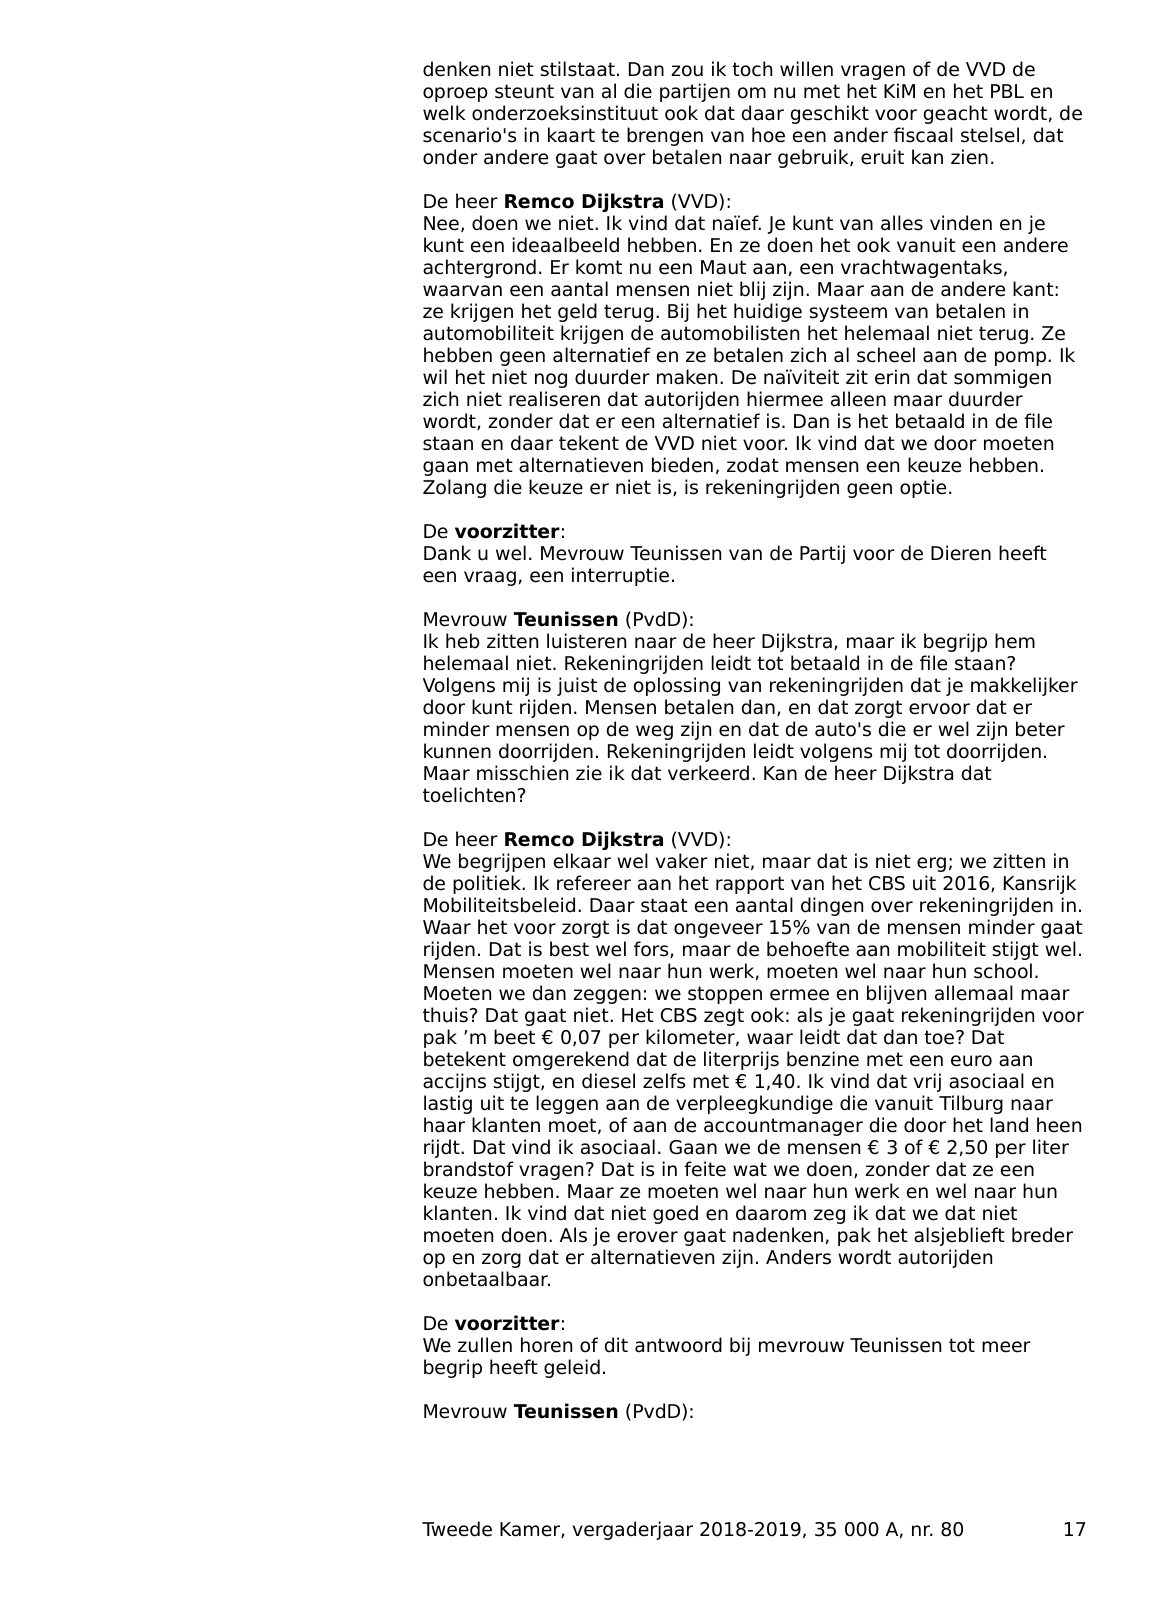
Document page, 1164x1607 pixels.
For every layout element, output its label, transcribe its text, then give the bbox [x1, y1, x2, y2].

text Ik heb zitten luisteren naar de heer Dijkstra, maar ik begrijp hem helemaal niet. Rekeningrijden leidt tot betaald in de file staan? Volgens mij is juist de oplossing van rekeningrijden dat je makkelijker door kunt rijden. Mensen betalen dan, en dat zorgt ervoor dat er minder mensen op de weg zijn en dat de auto's die er wel zijn beter kunnen doorrijden. Rekeningrijden leidt volgens mij tot doorrijden. Maar misschien zie ik dat verkeerd. Kan de heer Dijkstra dat toelichten? [422, 631, 1087, 807]
text Nee, doen we niet. Ik vind dat naïef. Je kunt van alles vinden en je kunt een ideaalbeeld hebben. En ze doen het ook vanuit een andere achtergrond. Er komt nu een Maut aan, een vrachtwagentaks, waarvan een aantal mensen niet blij zijn. Maar aan de andere kant: ze krijgen het geld terug. Bij het huidige systeem van betalen in automobiliteit krijgen de automobilisten het helemaal niet terug. Ze hebben geen alternatief en ze betalen zich al scheel aan de pomp. Ik wil het niet nog duurder maken. De naïviteit zit erin dat sommigen zich niet realiseren dat autorijden hiermee alleen maar duurder wordt, zonder dat er een alternatief is. Dan is het betaald in de file staan en daar tekent de VVD niet voor. Ik vind dat we door moeten gaan met alternatieven bieden, zodat mensen een keuze hebben. Zolang die keuze er niet is, is rekeningrijden geen optie. [422, 213, 1087, 499]
text denken niet stilstaat. Dan zou ik toch willen vragen of de VVD de oproep steunt van al die partijen om nu met het KiM en het PBL en welk onderzoeksinstituut ook dat daar geschikt voor geacht wordt, de scenario's in kaart te brengen van hoe een ander fiscaal stelsel, dat onder andere gaat over betalen naar gebruik, eruit kan zien. [422, 59, 1087, 169]
text De voorzitter: [422, 1313, 1087, 1335]
text De heer Remco Dijkstra (VVD): [422, 191, 1087, 213]
text De heer Remco Dijkstra (VVD): [422, 829, 1087, 851]
text De voorzitter: [422, 521, 1087, 543]
text Mevrouw Teunissen (PvdD): [422, 609, 1087, 631]
text We begrijpen elkaar wel vaker niet, maar dat is niet erg; we zitten in de politiek. Ik refereer aan het rapport van het CBS uit 2016, Kansrijk Mobiliteitsbeleid. Daar staat een aantal dingen over rekeningrijden in. Waar het voor zorgt is dat ongeveer 15% van de mensen minder gaat rijden. Dat is best wel fors, maar de behoefte aan mobiliteit stijgt wel. Mensen moeten wel naar hun werk, moeten wel naar hun school. Moeten we dan zeggen: we stoppen ermee en blijven allemaal maar thuis? Dat gaat niet. Het CBS zegt ook: als je gaat rekeningrijden voor pak ’m beet € 0,07 per kilometer, waar leidt dat dan toe? Dat betekent omgerekend dat de literprijs benzine met een euro aan accijns stijgt, en diesel zelfs met € 1,40. Ik vind dat vrij asociaal en lastig uit te leggen aan de verpleegkundige die vanuit Tilburg naar haar klanten moet, of aan de accountmanager die door het land heen rijdt. Dat vind ik asociaal. Gaan we de mensen € 3 of € 2,50 per liter brandstof vragen? Dat is in feite wat we doen, zonder dat ze een keuze hebben. Maar ze moeten wel naar hun werk en wel naar hun klanten. Ik vind dat niet goed en daarom zeg ik dat we dat niet moeten doen. Als je erover gaat nadenken, pak het alsjeblieft breder op en zorg dat er alternatieven zijn. Anders wordt autorijden onbetaalbaar. [422, 851, 1087, 1291]
text Dank u wel. Mevrouw Teunissen van de Partij voor de Dieren heeft een vraag, een interruptie. [422, 543, 1087, 587]
text Mevrouw Teunissen (PvdD): [422, 1401, 1087, 1423]
text We zullen horen of dit antwoord bij mevrouw Teunissen tot meer begrip heeft geleid. [422, 1335, 1087, 1379]
